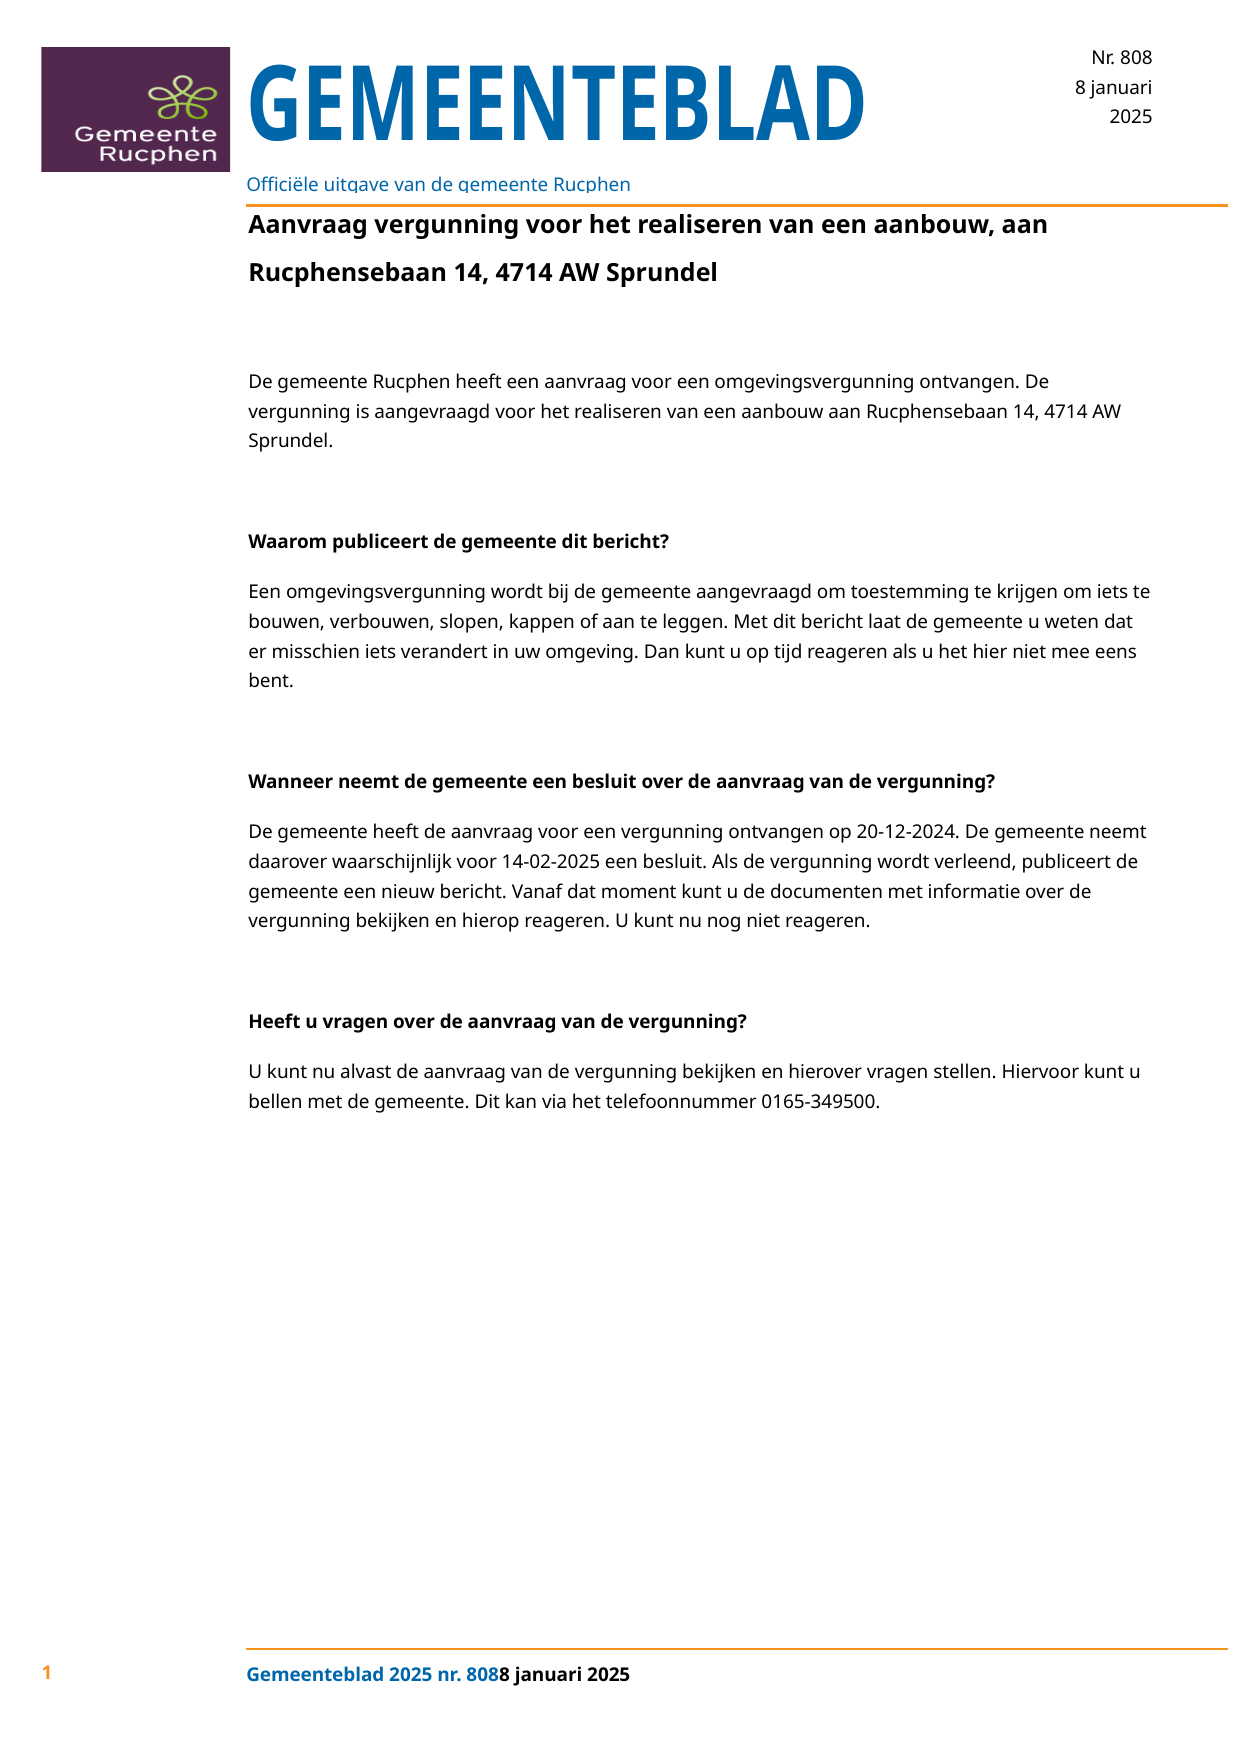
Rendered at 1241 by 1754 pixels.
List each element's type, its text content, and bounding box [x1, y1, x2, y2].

text Wanneer neemt de gemeente een besluit over de aanvraag van de vergunning? [248, 768, 1152, 794]
text Heeft u vragen over de aanvraag van de vergunning? [248, 1008, 1152, 1034]
text De gemeente Rucphen heeft een aanvraag voor een omgevingsvergunning ontvangen. De vergunning is aangevraagd voor het realiseren van een aanbouw aan Rucphensebaan 14, 4714 AW Sprundel. [248, 368, 1152, 453]
text Waarom publiceert de gemeente dit bericht? [248, 528, 1152, 554]
picture [41, 47, 231, 172]
text De gemeente heeft de aanvraag voor een vergunning ontvangen op 20-12-2024. De gemeente neemt daarover waarschijnlijk voor 14-02-2025 een besluit. Als de vergunning wordt verleend, publiceert de gemeente een nieuw bericht. Vanaf dat moment kunt u de documenten met informatie over de vergunning bekijken en hierop reageren. U kunt nu nog niet reageren. [248, 819, 1152, 933]
text Aanvraag vergunning voor het realiseren van een aanbouw, aan Rucphensebaan 14, 4714 AW Sprundel [248, 207, 1152, 288]
text U kunt nu alvast de aanvraag van de vergunning bekijken en hierover vragen stellen. Hiervoor kunt u bellen met de gemeente. Dit kan via het telefoonnummer 0165-349500. [248, 1059, 1152, 1114]
text Een omgevingsvergunning wordt bij de gemeente aangevraagd om toestemming te krijgen om iets te bouwen, verbouwen, slopen, kappen of aan te leggen. Met dit bericht laat de gemeente u weten dat er misschien iets verandert in uw omgeving. Dan kunt u op tijd reageren als u het hier niet mee eens bent. [248, 579, 1152, 693]
